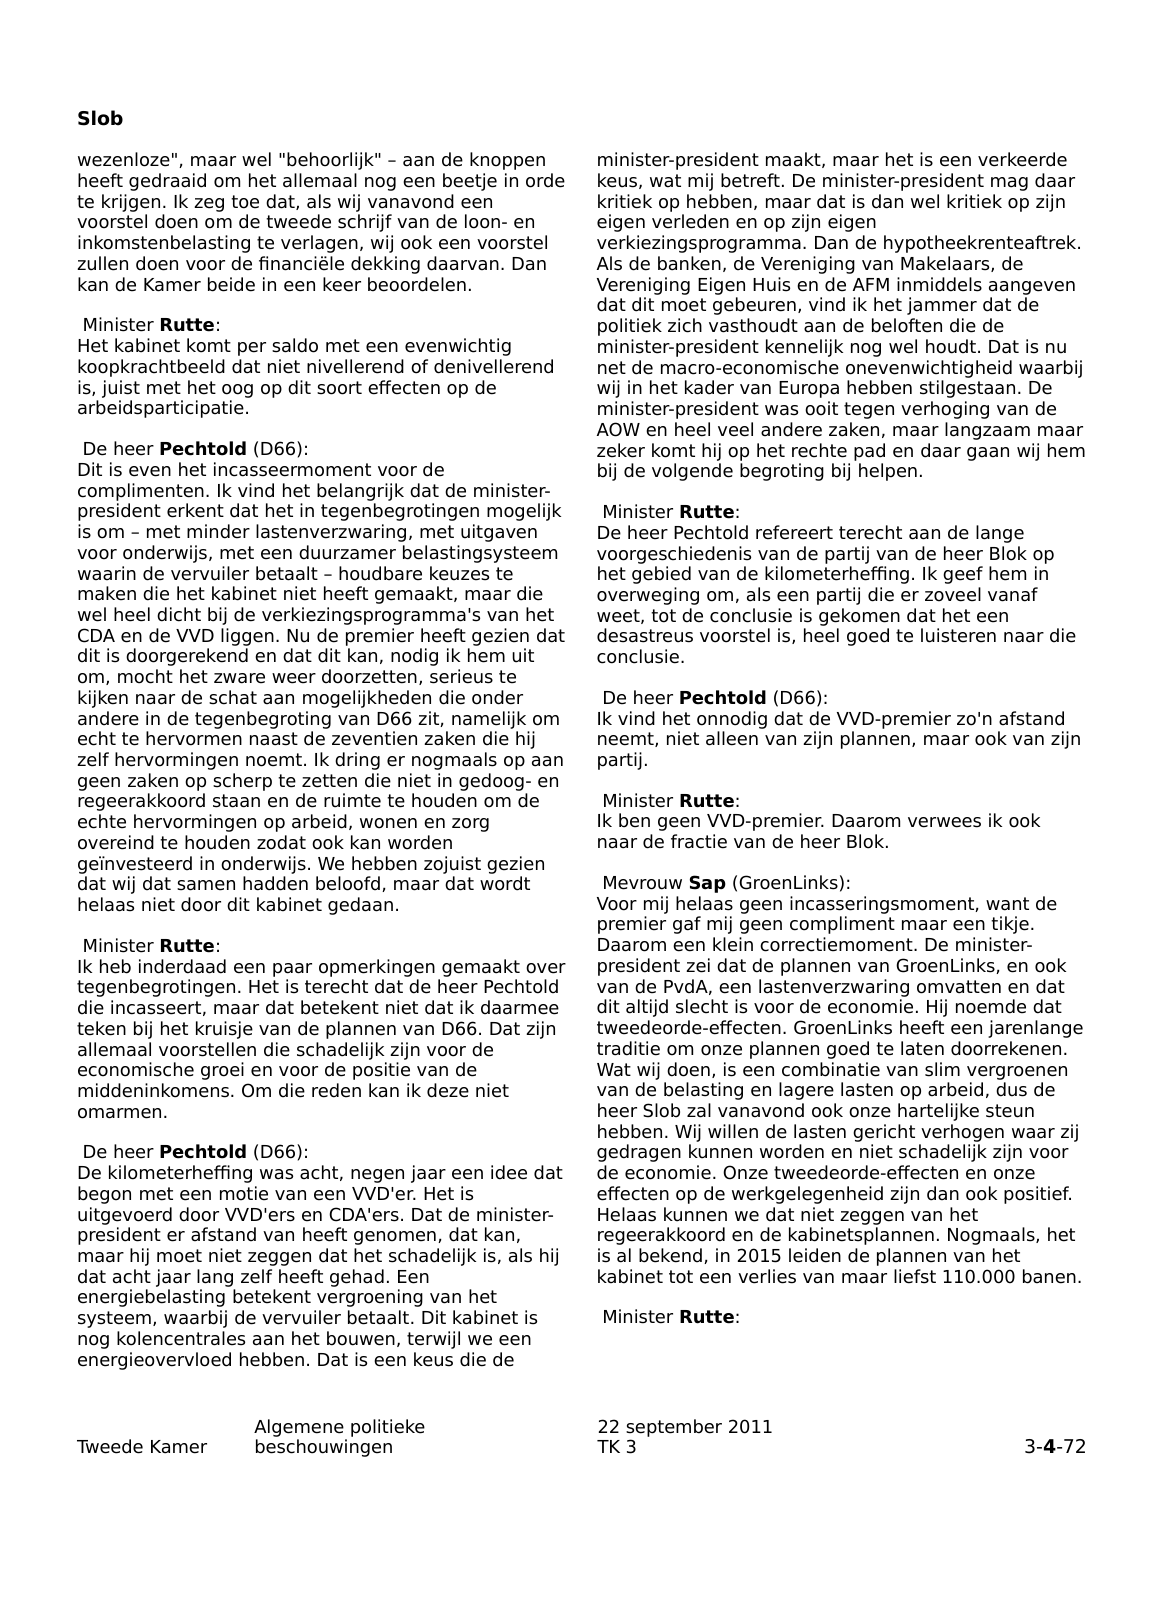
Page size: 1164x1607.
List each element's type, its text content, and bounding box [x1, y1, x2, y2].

text Minister Rutte: [596, 791, 1087, 811]
text wezenloze", maar wel "behoorlijk" – aan de knoppen heeft gedraaid om het allemaal nog een beetje in orde te krijgen. Ik zeg toe dat, als wij vanavond een voorstel doen om de tweede schrijf van de loon- en inkomstenbelasting te verlagen, wij ook een voorstel zullen doen voor de financiële dekking daarvan. Dan kan de Kamer beide in een keer beoordelen. [77, 150, 567, 295]
text Ik heb inderdaad een paar opmerkingen gemaakt over tegenbegrotingen. Het is terecht dat de heer Pechtold die incasseert, maar dat betekent niet dat ik daarmee teken bij het kruisje van de plannen van D66. Dat zijn allemaal voorstellen die schadelijk zijn voor de economische groei en voor de positie van de middeninkomens. Om die reden kan ik deze niet omarmen. [77, 956, 567, 1122]
text Ik ben geen VVD-premier. Daarom verwees ik ook naar de fractie van de heer Blok. [596, 811, 1087, 853]
text Ik vind het onnodig dat de VVD-premier zo'n afstand neemt, niet alleen van zijn plannen, maar ook van zijn partij. [596, 708, 1087, 771]
text Voor mij helaas geen incasseringsmoment, want de premier gaf mij geen compliment maar een tikje. Daarom een klein correctiemoment. De minister-president zei dat de plannen van GroenLinks, en ook van de PvdA, een lastenverzwaring omvatten en dat dit altijd slecht is voor de economie. Hij noemde dat tweedeorde-effecten. GroenLinks heeft een jarenlange traditie om onze plannen goed te laten doorrekenen. Wat wij doen, is een combinatie van slim vergroenen van de belasting en lagere lasten op arbeid, dus de heer Slob zal vanavond ook onze hartelijke steun hebben. Wij willen de lasten gericht verhogen waar zij gedragen kunnen worden en niet schadelijk zijn voor de economie. Onze tweedeorde-effecten en onze effecten op de werkgelegenheid zijn dan ook positief. Helaas kunnen we dat niet zeggen van het regeerakkoord en de kabinetsplannen. Nogmaals, het is al bekend, in 2015 leiden de plannen van het kabinet tot een verlies van maar liefst 110.000 banen. [596, 893, 1087, 1287]
text De heer Pechtold (D66): [77, 439, 567, 460]
text De kilometerheffing was acht, negen jaar een idee dat begon met een motie van een VVD'er. Het is uitgevoerd door VVD'ers en CDA'ers. Dat de minister-president er afstand van heeft genomen, dat kan, maar hij moet niet zeggen dat het schadelijk is, als hij dat acht jaar lang zelf heeft gehad. Een energiebelasting betekent vergroening van het systeem, waarbij de vervuiler betaalt. Dit kabinet is nog kolencentrales aan het bouwen, terwijl we een energieovervloed hebben. Dat is een keus die de [77, 1163, 567, 1370]
text Minister Rutte: [596, 1307, 1087, 1328]
text minister-president maakt, maar het is een verkeerde keus, wat mij betreft. De minister-president mag daar kritiek op hebben, maar dat is dan wel kritiek op zijn eigen verleden en op zijn eigen verkiezingsprogramma. Dan de hypotheekrenteaftrek. Als de banken, de Vereniging van Makelaars, de Vereniging Eigen Huis en de AFM inmiddels aangeven dat dit moet gebeuren, vind ik het jammer dat de politiek zich vasthoudt aan de beloften die de minister-president kennelijk nog wel houdt. Dat is nu net de macro-economische onevenwichtigheid waarbij wij in het kader van Europa hebben stilgestaan. De minister-president was ooit tegen verhoging van de AOW en heel veel andere zaken, maar langzaam maar zeker komt hij op het rechte pad en daar gaan wij hem bij de volgende begroting bij helpen. [596, 150, 1087, 482]
text Dit is even het incasseermoment voor de complimenten. Ik vind het belangrijk dat de minister-president erkent dat het in tegenbegrotingen mogelijk is om – met minder lastenverzwaring, met uitgaven voor onderwijs, met een duurzamer belastingsysteem waarin de vervuiler betaalt – houdbare keuzes te maken die het kabinet niet heeft gemaakt, maar die wel heel dicht bij de verkiezingsprogramma's van het CDA en de VVD liggen. Nu de premier heeft gezien dat dit is doorgerekend en dat dit kan, nodig ik hem uit om, mocht het zware weer doorzetten, serieus te kijken naar de schat aan mogelijkheden die onder andere in de tegenbegroting van D66 zit, namelijk om echt te hervormen naast de zeventien zaken die hij zelf hervormingen noemt. Ik dring er nogmaals op aan geen zaken op scherp te zetten die niet in gedoog- en regeerakkoord staan en de ruimte te houden om de echte hervormingen op arbeid, wonen en zorg overeind te houden zodat ook kan worden geïnvesteerd in onderwijs. We hebben zojuist gezien dat wij dat samen hadden beloofd, maar dat wordt helaas niet door dit kabinet gedaan. [77, 460, 567, 916]
text Minister Rutte: [77, 936, 567, 956]
text De heer Pechtold (D66): [77, 1142, 567, 1163]
text Mevrouw Sap (GroenLinks): [596, 873, 1087, 893]
text De heer Pechtold refereert terecht aan de lange voorgeschiedenis van de partij van de heer Blok op het gebied van de kilometerheffing. Ik geef hem in overweging om, als een partij die er zoveel vanaf weet, tot de conclusie is gekomen dat het een desastreus voorstel is, heel goed te luisteren naar die conclusie. [596, 523, 1087, 668]
text Minister Rutte: [596, 502, 1087, 523]
text Minister Rutte: [77, 315, 567, 336]
text De heer Pechtold (D66): [596, 688, 1087, 708]
text Het kabinet komt per saldo met een evenwichtig koopkrachtbeeld dat niet nivellerend of denivellerend is, juist met het oog op dit soort effecten op de arbeidsparticipatie. [77, 336, 567, 419]
